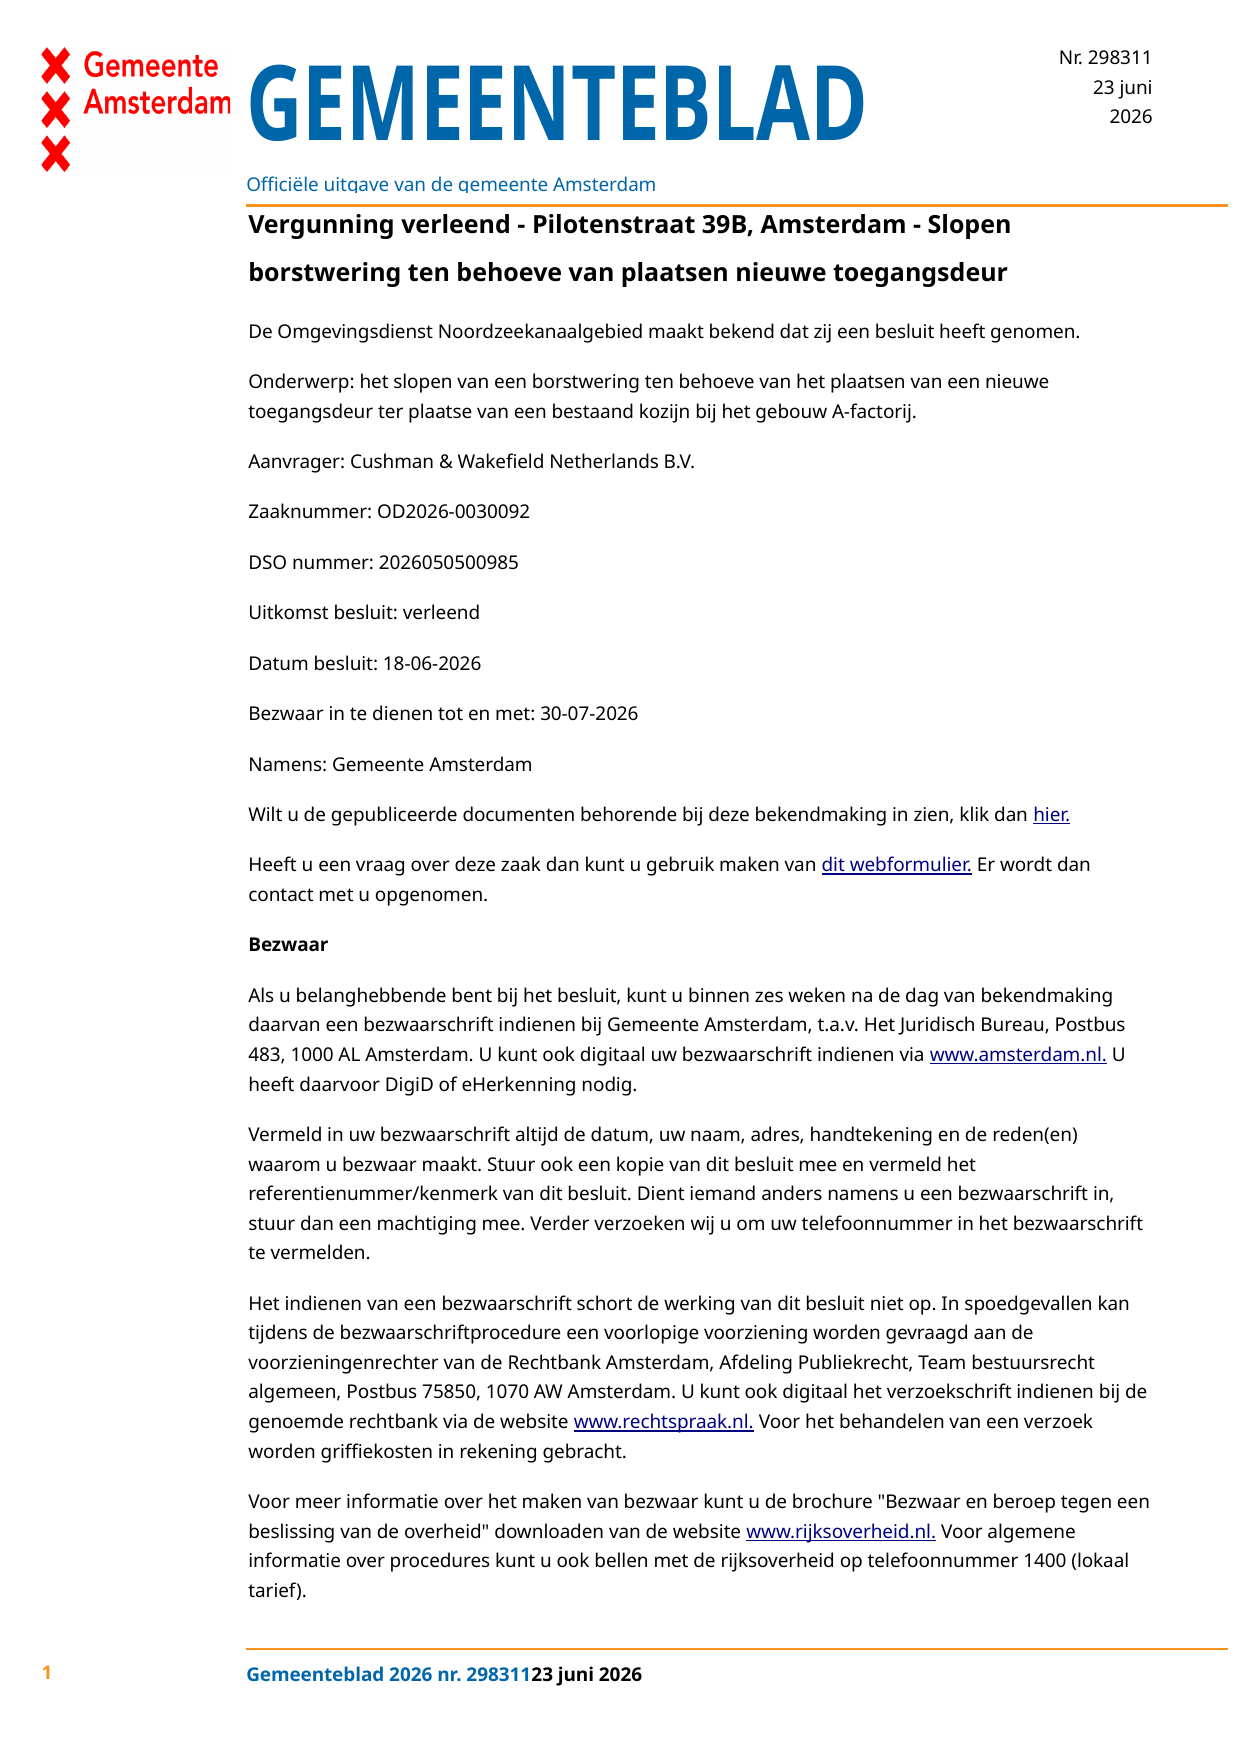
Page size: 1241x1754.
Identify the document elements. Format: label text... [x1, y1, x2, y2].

text Onderwerp: het slopen van een borstwering ten behoeve van het plaatsen van een nieuwe toegangsdeur ter plaatse van een bestaand kozijn bij het gebouw A-factorij. [248, 368, 1152, 424]
text De Omgevingsdienst Noordzeekanaalgebied maakt bekend dat zij een besluit heeft genomen. [248, 318, 1152, 344]
text Namens: Gemeente Amsterdam [248, 751, 1152, 777]
text DSO nummer: 2026050500985 [248, 549, 1152, 575]
text Zaaknummer: OD2026-0030092 [248, 499, 1152, 524]
text Het indienen van een bezwaarschrift schort de werking van dit besluit niet op. In spoedgevallen kan tijdens de bezwaarschriftprocedure een voorlopige voorziening worden gevraagd aan de voorzieningenrechter van de Rechtbank Amsterdam, Afdeling Publiekrecht, Team bestuursrecht algemeen, Postbus 75850, 1070 AW Amsterdam. U kunt ook digitaal het verzoekschrift indienen bij de genoemde rechtbank via de website www.rechtspraak.nl. Voor het behandelen van een verzoek worden griffiekosten in rekening gebracht. [248, 1290, 1152, 1464]
text Heeft u een vraag over deze zaak dan kunt u gebruik maken van dit webformulier. Er wordt dan contact met u opgenomen. [248, 852, 1152, 907]
text Datum besluit: 18-06-2026 [248, 650, 1152, 676]
text Wilt u de gepubliceerde documenten behorende bij deze bekendmaking in zien, klik dan hier. [248, 801, 1152, 827]
text Als u belanghebbende bent bij het besluit, kunt u binnen zes weken na de dag van bekendmaking daarvan een bezwaarschrift indienen bij Gemeente Amsterdam, t.a.v. Het Juridisch Bureau, Postbus 483, 1000 AL Amsterdam. U kunt ook digitaal uw bezwaarschrift indienen via www.amsterdam.nl. U heeft daarvoor DigiD of eHerkenning nodig. [248, 982, 1152, 1097]
picture [41, 47, 231, 172]
text Bezwaar [248, 932, 1152, 957]
text Uitkomst besluit: verleend [248, 599, 1152, 625]
text Bezwaar in te dienen tot en met: 30-07-2026 [248, 700, 1152, 726]
text Voor meer informatie over het maken van bezwaar kunt u de brochure "Bezwaar en beroep tegen een beslissing van de overheid" downloaden van de website www.rijksoverheid.nl. Voor algemene informatie over procedures kunt u ook bellen met de rijksoverheid op telefoonnummer 1400 (lokaal tarief). [248, 1488, 1152, 1603]
text Vermeld in uw bezwaarschrift altijd de datum, uw naam, adres, handtekening en de reden(en) waarom u bezwaar maakt. Stuur ook een kopie van dit besluit mee en vermeld het referentienummer/kenmerk van dit besluit. Dient iemand anders namens u een bezwaarschrift in, stuur dan een machtiging mee. Verder verzoeken wij u om uw telefoonnummer in het bezwaarschrift te vermelden. [248, 1121, 1152, 1265]
text Aanvrager: Cushman & Wakefield Netherlands B.V. [248, 448, 1152, 474]
text Vergunning verleend - Pilotenstraat 39B, Amsterdam - Slopen borstwering ten behoeve van plaatsen nieuwe toegangsdeur [248, 207, 1152, 288]
